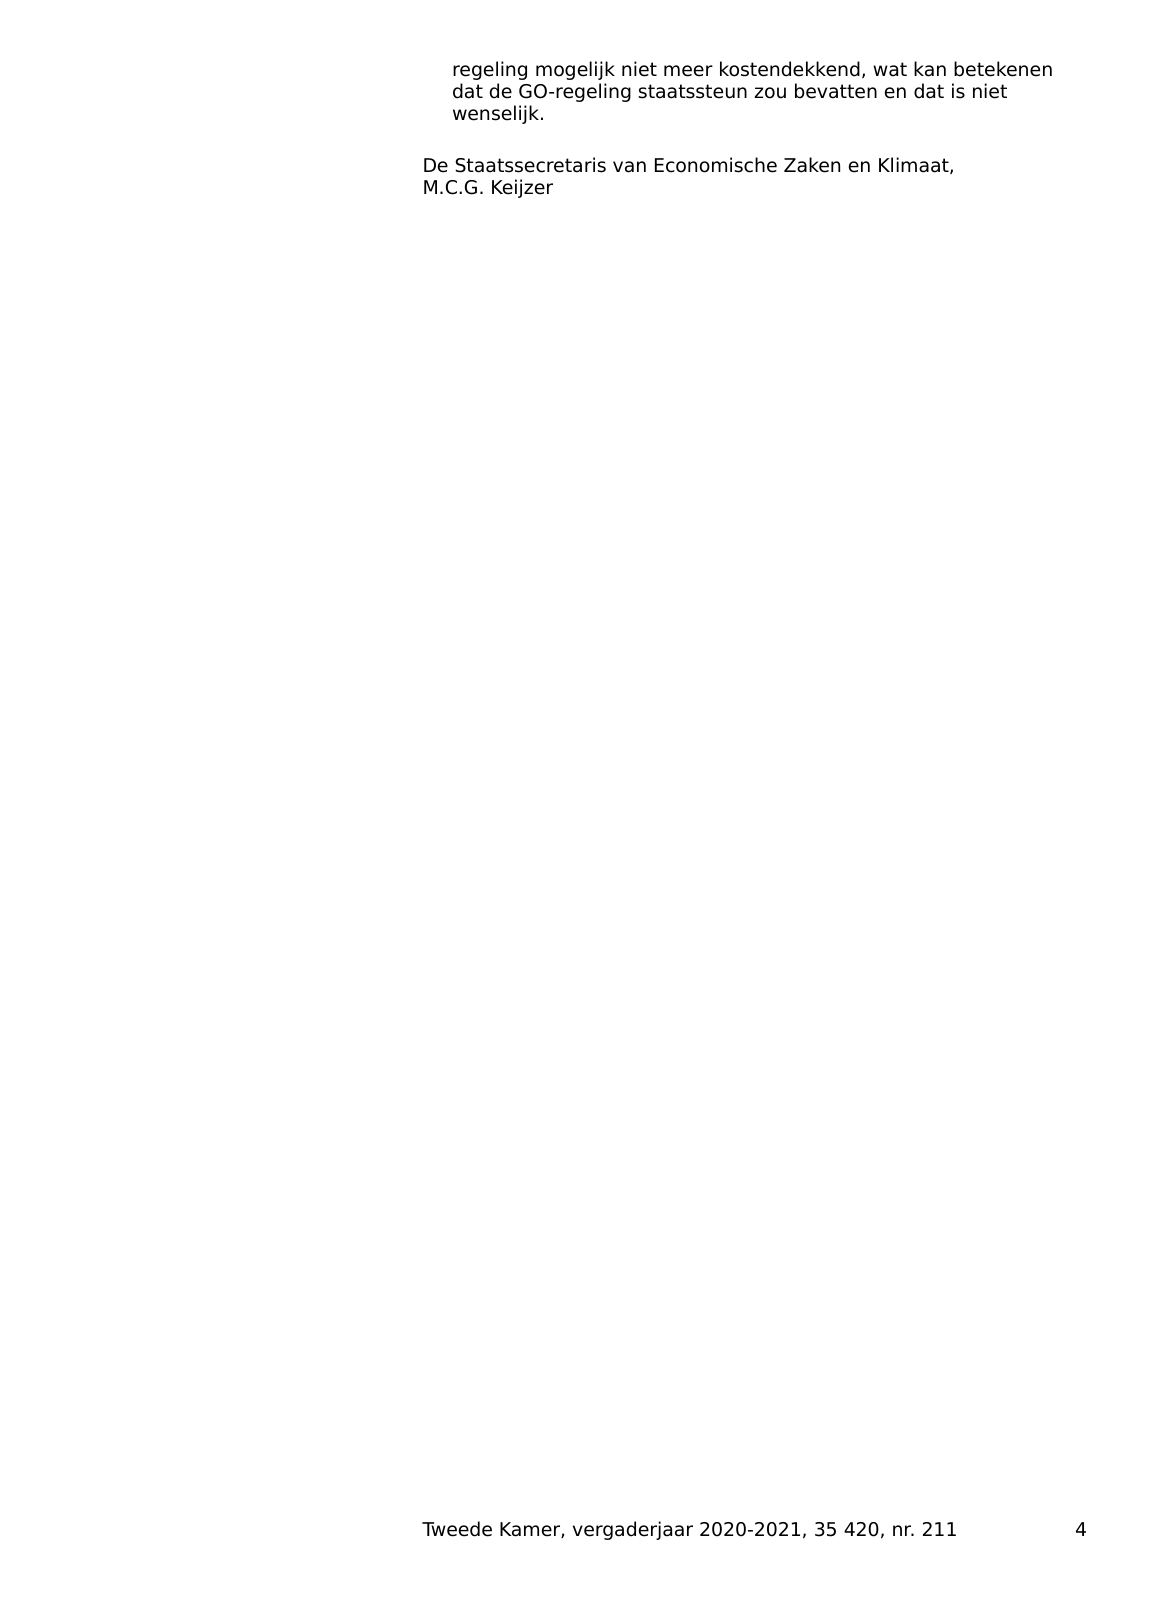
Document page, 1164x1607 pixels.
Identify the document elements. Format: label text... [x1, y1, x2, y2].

text De Staatssecretaris van Economische Zaken en Klimaat, M.C.G. Keijzer [422, 155, 1087, 199]
text regeling mogelijk niet meer kostendekkend, wat kan betekenen dat de GO-regeling staatssteun zou bevatten en dat is niet wenselijk. [422, 59, 1087, 125]
